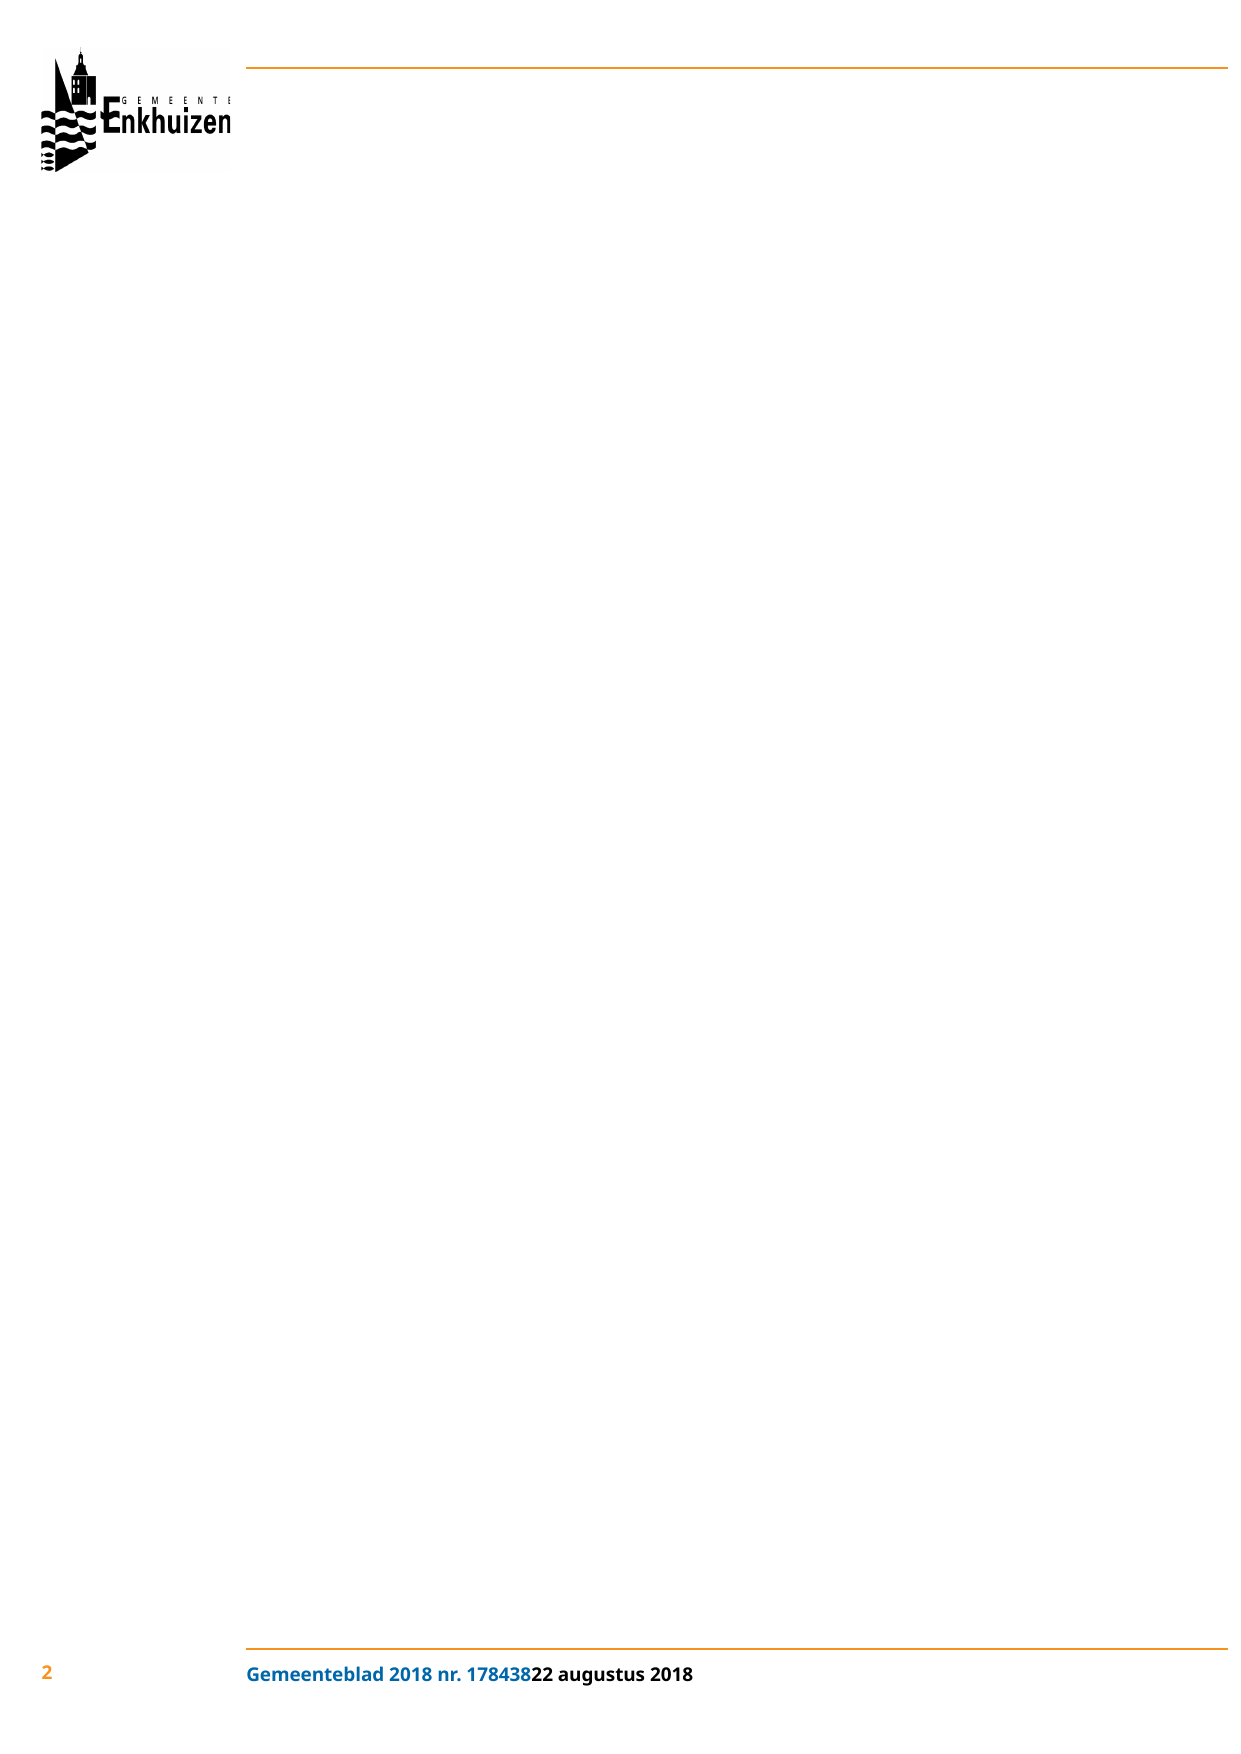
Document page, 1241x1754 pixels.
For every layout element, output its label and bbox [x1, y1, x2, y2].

picture [41, 47, 231, 172]
